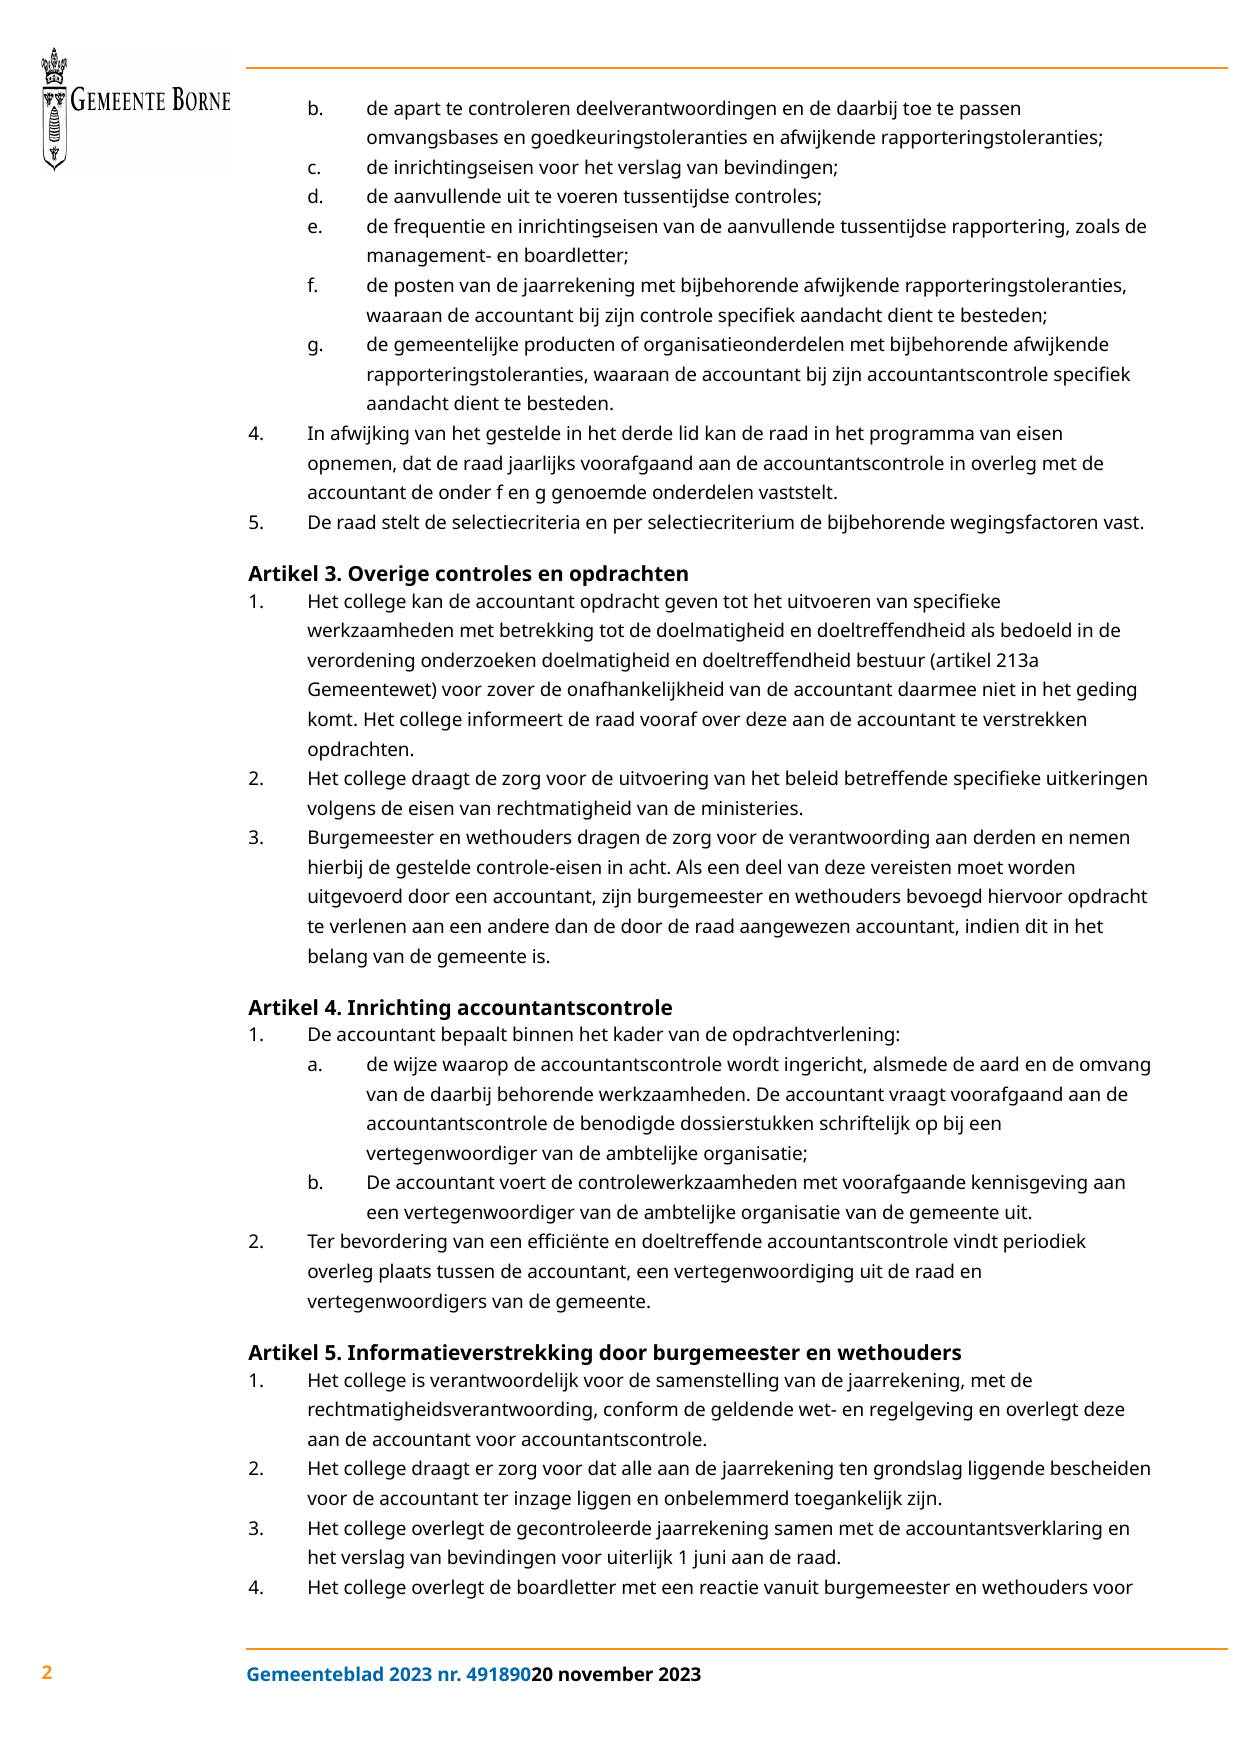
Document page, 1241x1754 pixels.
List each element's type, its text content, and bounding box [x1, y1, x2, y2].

list De accountant voert de controlewerkzaamheden met voorafgaande kennisgeving aan een vertegenwoordiger van de ambtelijke organisatie van de gemeente uit. [307, 1169, 1152, 1225]
list Het college overlegt de gecontroleerde jaarrekening samen met de accountantsverklaring en het verslag van bevindingen voor uiterlijk 1 juni aan de raad. [248, 1515, 1152, 1570]
list In afwijking van het gestelde in het derde lid kan de raad in het programma van eisen opnemen, dat de raad jaarlijks voorafgaand aan de accountantscontrole in overleg met de accountant de onder f en g genoemde onderdelen vaststelt. [248, 420, 1152, 505]
list de inrichtingseisen voor het verslag van bevindingen; [307, 154, 1152, 180]
list de wijze waarop de accountantscontrole wordt ingericht, alsmede de aard en de omvang van de daarbij behorende werkzaamheden. De accountant vraagt voorafgaand aan de accountantscontrole de benodigde dossierstukken schriftelijk op bij een vertegenwoordiger van de ambtelijke organisatie; [307, 1051, 1152, 1166]
list Burgemeester en wethouders dragen de zorg voor de verantwoording aan derden en nemen hierbij de gestelde controle-eisen in acht. Als een deel van deze vereisten moet worden uitgevoerd door een accountant, zijn burgemeester en wethouders bevoegd hiervoor opdracht te verlenen aan een andere dan de door de raad aangewezen accountant, indien dit in het belang van de gemeente is. [248, 824, 1152, 968]
list De raad stelt de selectiecriteria en per selectiecriterium de bijbehorende wegingsfactoren vast. [248, 509, 1152, 535]
text Artikel 4. Inrichting accountantscontrole [248, 993, 1152, 1022]
text Artikel 5. Informatieverstrekking door burgemeester en wethouders [248, 1338, 1152, 1367]
picture [41, 47, 231, 172]
list De accountant bepaalt binnen het kader van de opdrachtverlening: [248, 1022, 1152, 1047]
list de apart te controleren deelverantwoordingen en de daarbij toe te passen omvangsbases en goedkeuringstoleranties en afwijkende rapporteringstoleranties; [307, 95, 1152, 150]
list Het college draagt de zorg voor de uitvoering van het beleid betreffende specifieke uitkeringen volgens de eisen van rechtmatigheid van de ministeries. [248, 765, 1152, 821]
list Het college is verantwoordelijk voor de samenstelling van de jaarrekening, met de rechtmatigheidsverantwoording, conform de geldende wet- en regelgeving en overlegt deze aan de accountant voor accountantscontrole. [248, 1367, 1152, 1452]
list Het college kan de accountant opdracht geven tot het uitvoeren van specifieke werkzaamheden met betrekking tot de doelmatigheid en doeltreffendheid als bedoeld in de verordening onderzoeken doelmatigheid en doeltreffendheid bestuur (artikel 213a Gemeentewet) voor zover de onafhankelijkheid van de accountant daarmee niet in het geding komt. Het college informeert de raad vooraf over deze aan de accountant te verstrekken opdrachten. [248, 588, 1152, 761]
text Artikel 3. Overige controles en opdrachten [248, 559, 1152, 588]
list de frequentie en inrichtingseisen van de aanvullende tussentijdse rapportering, zoals de management- en boardletter; [307, 213, 1152, 268]
list de posten van de jaarrekening met bijbehorende afwijkende rapporteringstoleranties, waaraan de accountant bij zijn controle specifiek aandacht dient te besteden; [307, 272, 1152, 328]
list Ter bevordering van een efficiënte en doeltreffende accountantscontrole vindt periodiek overleg plaats tussen de accountant, een vertegenwoordiging uit de raad en vertegenwoordigers van de gemeente. [248, 1229, 1152, 1314]
list Het college draagt er zorg voor dat alle aan de jaarrekening ten grondslag liggende bescheiden voor de accountant ter inzage liggen en onbelemmerd toegankelijk zijn. [248, 1456, 1152, 1511]
list de aanvullende uit te voeren tussentijdse controles; [307, 183, 1152, 209]
list de gemeentelijke producten of organisatieonderdelen met bijbehorende afwijkende rapporteringstoleranties, waaraan de accountant bij zijn accountantscontrole specifiek aandacht dient te besteden. [307, 331, 1152, 416]
list Het college overlegt de boardletter met een reactie vanuit burgemeester en wethouders voor [248, 1574, 1152, 1599]
